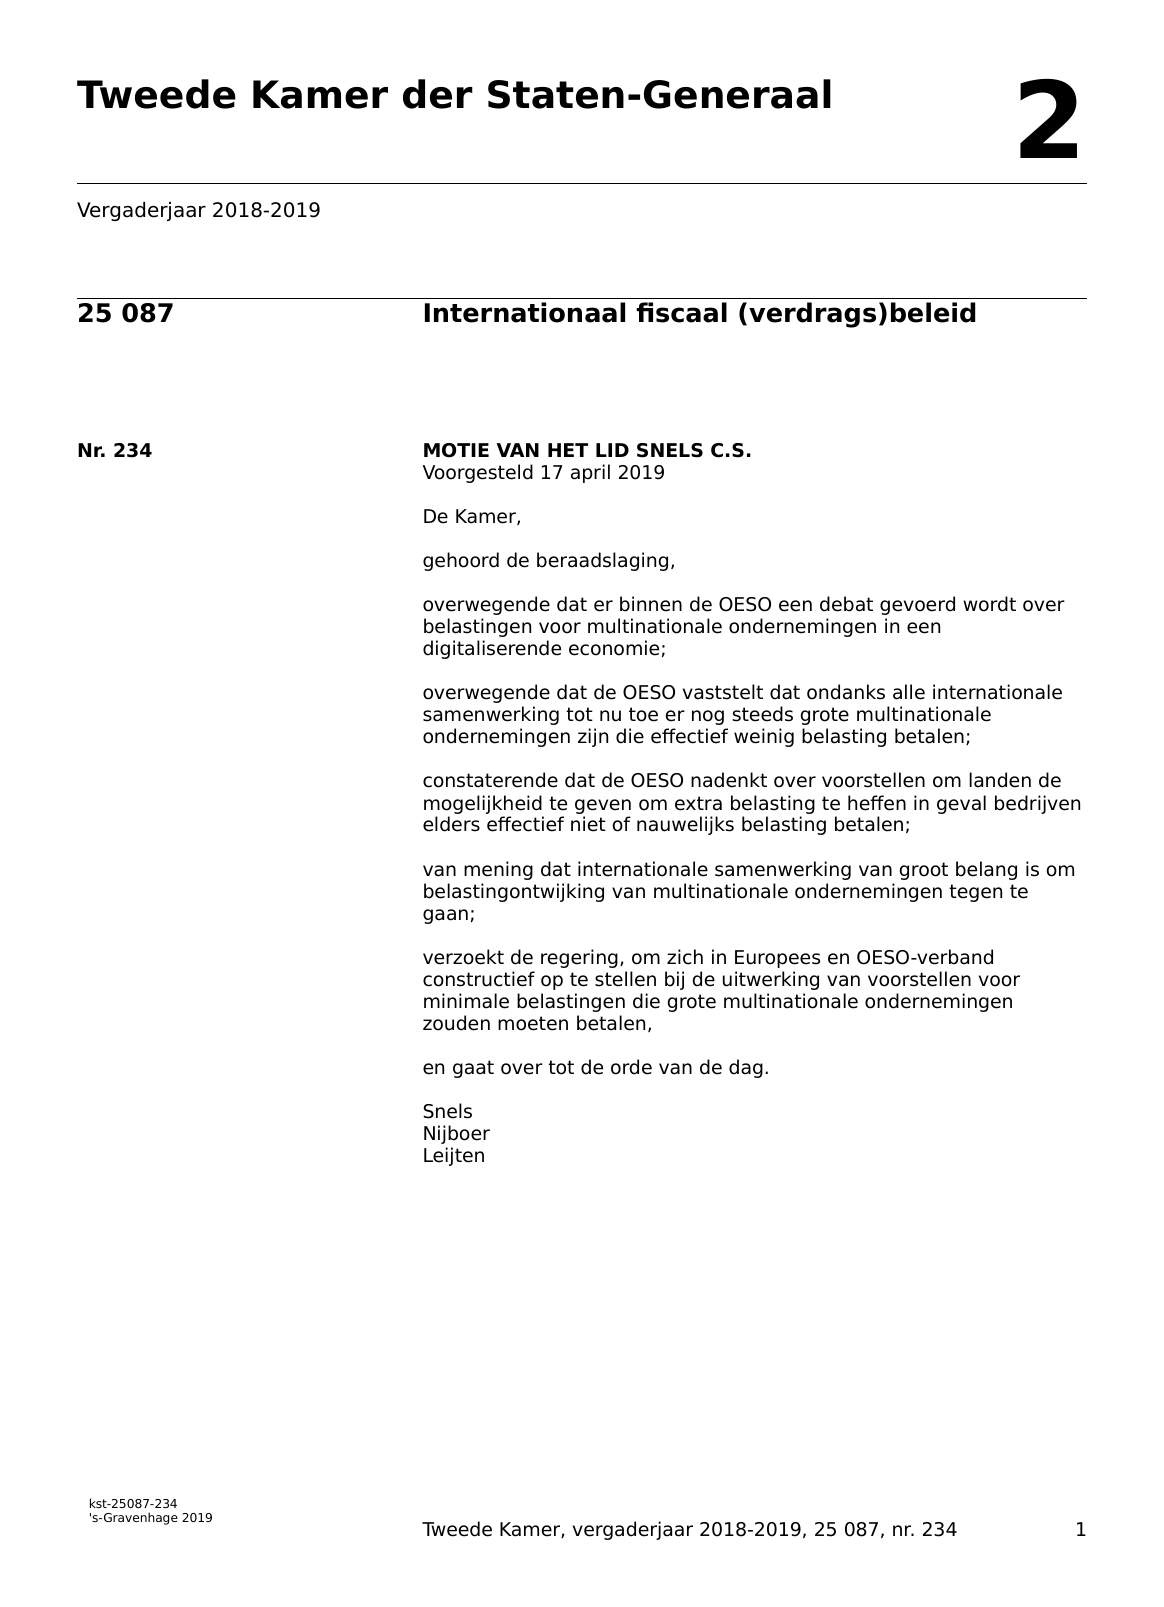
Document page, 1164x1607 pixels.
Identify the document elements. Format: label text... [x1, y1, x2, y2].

text Leijten [422, 1145, 1087, 1167]
table_header 2 [886, 59, 1087, 183]
text De Kamer, [422, 506, 1087, 528]
text constaterende dat de OESO nadenkt over voorstellen om landen de mogelijkheid te geven om extra belasting te heffen in geval bedrijven elders effectief niet of nauwelijks belasting betalen; [422, 770, 1087, 836]
text verzoekt de regering, om zich in Europees en OESO-verband constructief op te stellen bij de uitwerking van voorstellen voor minimale belastingen die grote multinationale ondernemingen zouden moeten betalen, [422, 947, 1087, 1034]
subtitle 25 087 Internationaal fiscaal (verdrags)beleid [77, 299, 1087, 329]
text 's-Gravenhage 2019 [88, 1511, 323, 1525]
text gehoord de beraadslaging, [422, 550, 1087, 572]
text en gaat over tot de orde van de dag. [422, 1057, 1087, 1079]
text kst-25087-234 [88, 1497, 323, 1511]
text Voorgesteld 17 april 2019 [422, 462, 1087, 484]
text overwegende dat er binnen de OESO een debat gevoerd wordt over belastingen voor multinationale ondernemingen in een digitaliserende economie; [422, 594, 1087, 660]
text overwegende dat de OESO vaststelt dat ondanks alle internationale samenwerking tot nu toe er nog steeds grote multinationale ondernemingen zijn die effectief weinig belasting betalen; [422, 682, 1087, 748]
text van mening dat internationale samenwerking van groot belang is om belastingontwijking van multinationale ondernemingen tegen te gaan; [422, 858, 1087, 924]
table_cell Vergaderjaar 2018-2019 [77, 184, 1087, 298]
text Nijboer [422, 1123, 1087, 1145]
subtitle Nr. 234 MOTIE VAN HET LID SNELS C.S. [77, 440, 1087, 462]
text Snels [422, 1101, 1087, 1123]
table_header Tweede Kamer der Staten-Generaal [77, 59, 886, 183]
